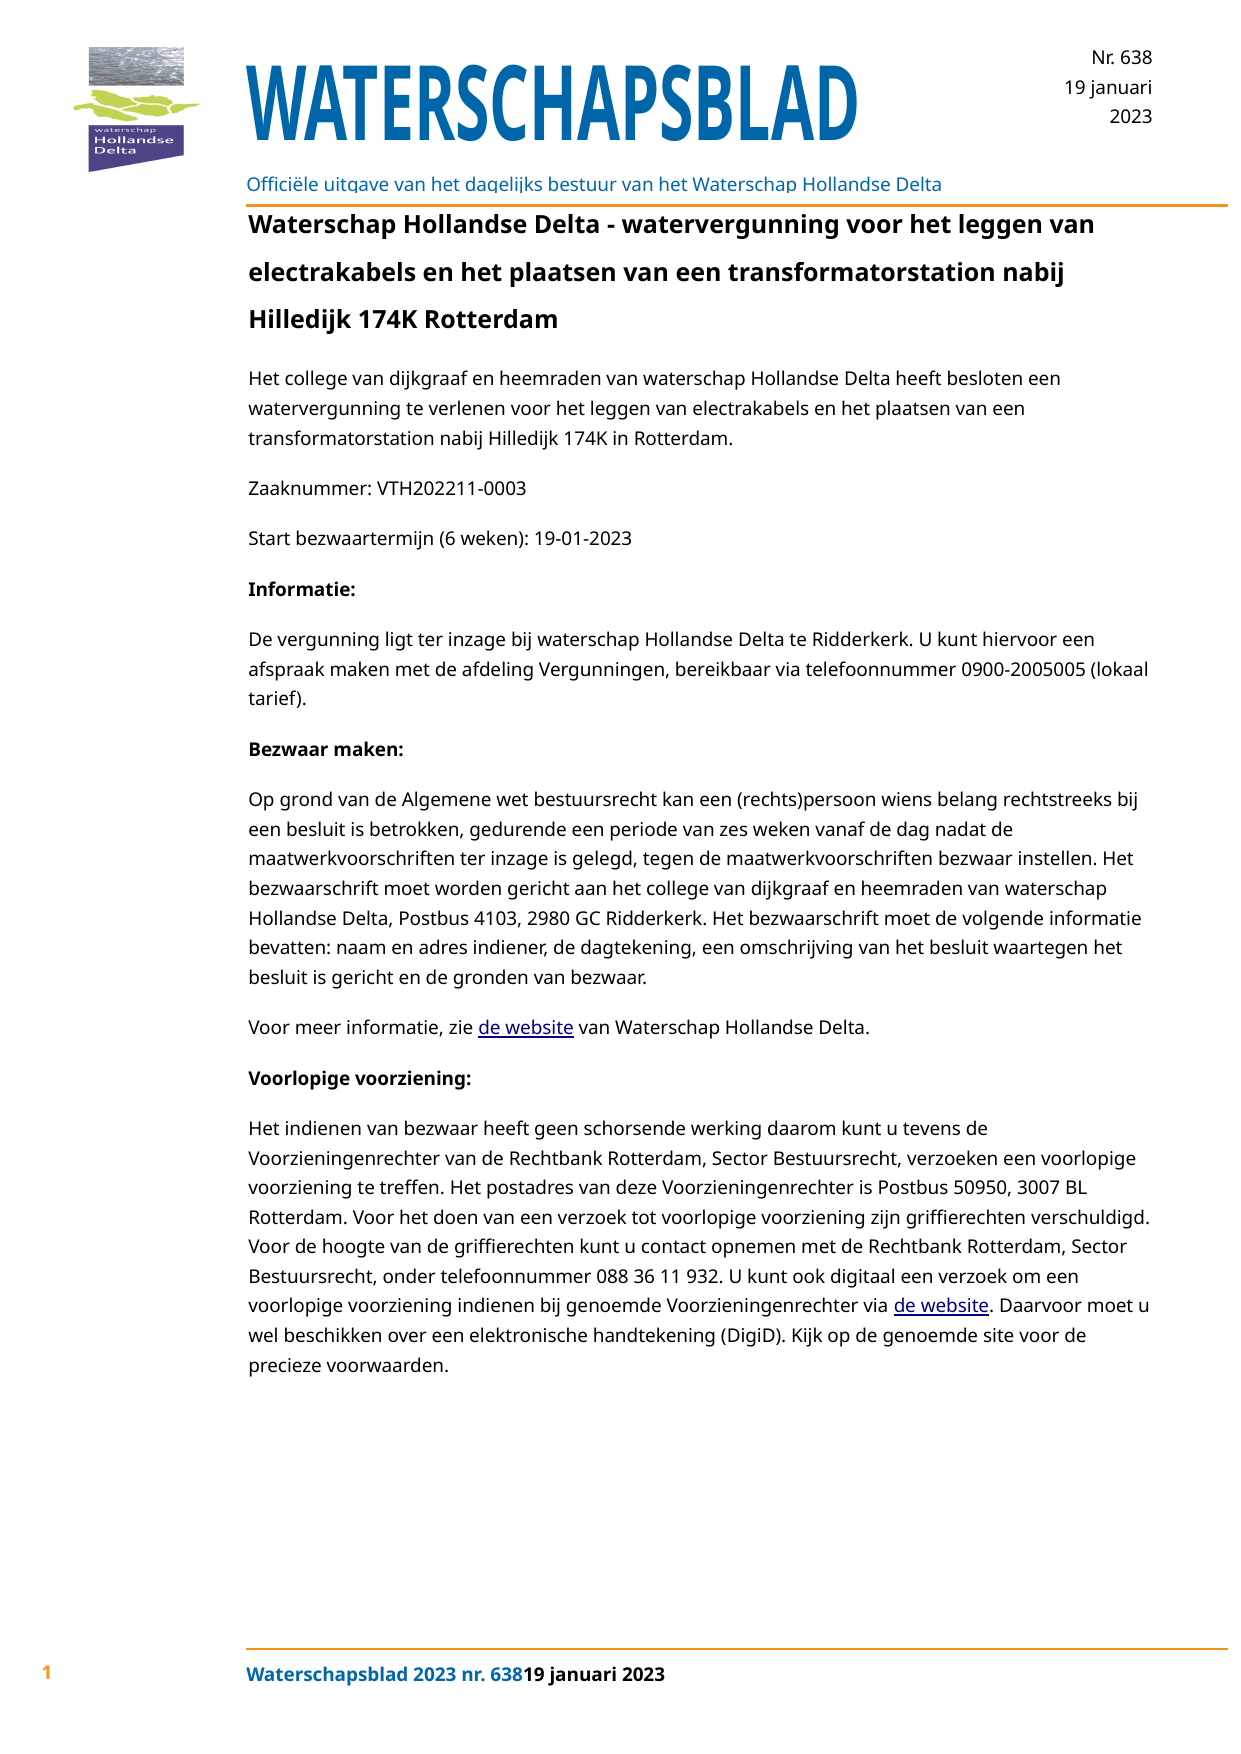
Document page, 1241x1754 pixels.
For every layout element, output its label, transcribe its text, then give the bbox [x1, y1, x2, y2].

text De vergunning ligt ter inzage bij waterschap Hollandse Delta te Ridderkerk. U kunt hiervoor een afspraak maken met de afdeling Vergunningen, bereikbaar via telefoonnummer 0900-2005005 (lokaal tarief). [248, 626, 1152, 711]
text Op grond van de Algemene wet bestuursrecht kan een (rechts)persoon wiens belang rechtstreeks bij een besluit is betrokken, gedurende een periode van zes weken vanaf de dag nadat de maatwerkvoorschriften ter inzage is gelegd, tegen de maatwerkvoorschriften bezwaar instellen. Het bezwaarschrift moet worden gericht aan het college van dijkgraaf en heemraden van waterschap Hollandse Delta, Postbus 4103, 2980 GC Ridderkerk. Het bezwaarschrift moet de volgende informatie bevatten: naam en adres indiener, de dagtekening, een omschrijving van het besluit waartegen het besluit is gericht en de gronden van bezwaar. [248, 786, 1152, 989]
picture [41, 47, 231, 172]
text Het indienen van bezwaar heeft geen schorsende werking daarom kunt u tevens de Voorzieningenrechter van de Rechtbank Rotterdam, Sector Bestuursrecht, verzoeken een voorlopige voorziening te treffen. Het postadres van deze Voorzieningenrechter is Postbus 50950, 3007 BL Rotterdam. Voor het doen van een verzoek tot voorlopige voorziening zijn griffierechten verschuldigd. Voor de hoogte van de griffierechten kunt u contact opnemen met de Rechtbank Rotterdam, Sector Bestuursrecht, onder telefoonnummer 088 36 11 932. U kunt ook digitaal een verzoek om een voorlopige voorziening indienen bij genoemde Voorzieningenrechter via de website. Daarvoor moet u wel beschikken over een elektronische handtekening (DigiD). Kijk op de genoemde site voor de precieze voorwaarden. [248, 1115, 1152, 1377]
text Waterschap Hollandse Delta - watervergunning voor het leggen van electrakabels en het plaatsen van een transformatorstation nabij Hilledijk 174K Rotterdam [248, 207, 1152, 336]
text Start bezwaartermijn (6 weken): 19-01-2023 [248, 526, 1152, 551]
text Het college van dijkgraaf en heemraden van waterschap Hollandse Delta heeft besloten een watervergunning te verlenen voor het leggen van electrakabels en het plaatsen van een transformatorstation nabij Hilledijk 174K in Rotterdam. [248, 366, 1152, 450]
text Voorlopige voorziening: [248, 1065, 1152, 1090]
text Zaaknummer: VTH202211-0003 [248, 475, 1152, 501]
text Voor meer informatie, zie de website van Waterschap Hollandse Delta. [248, 1014, 1152, 1040]
text Bezwaar maken: [248, 736, 1152, 762]
text Informatie: [248, 576, 1152, 602]
